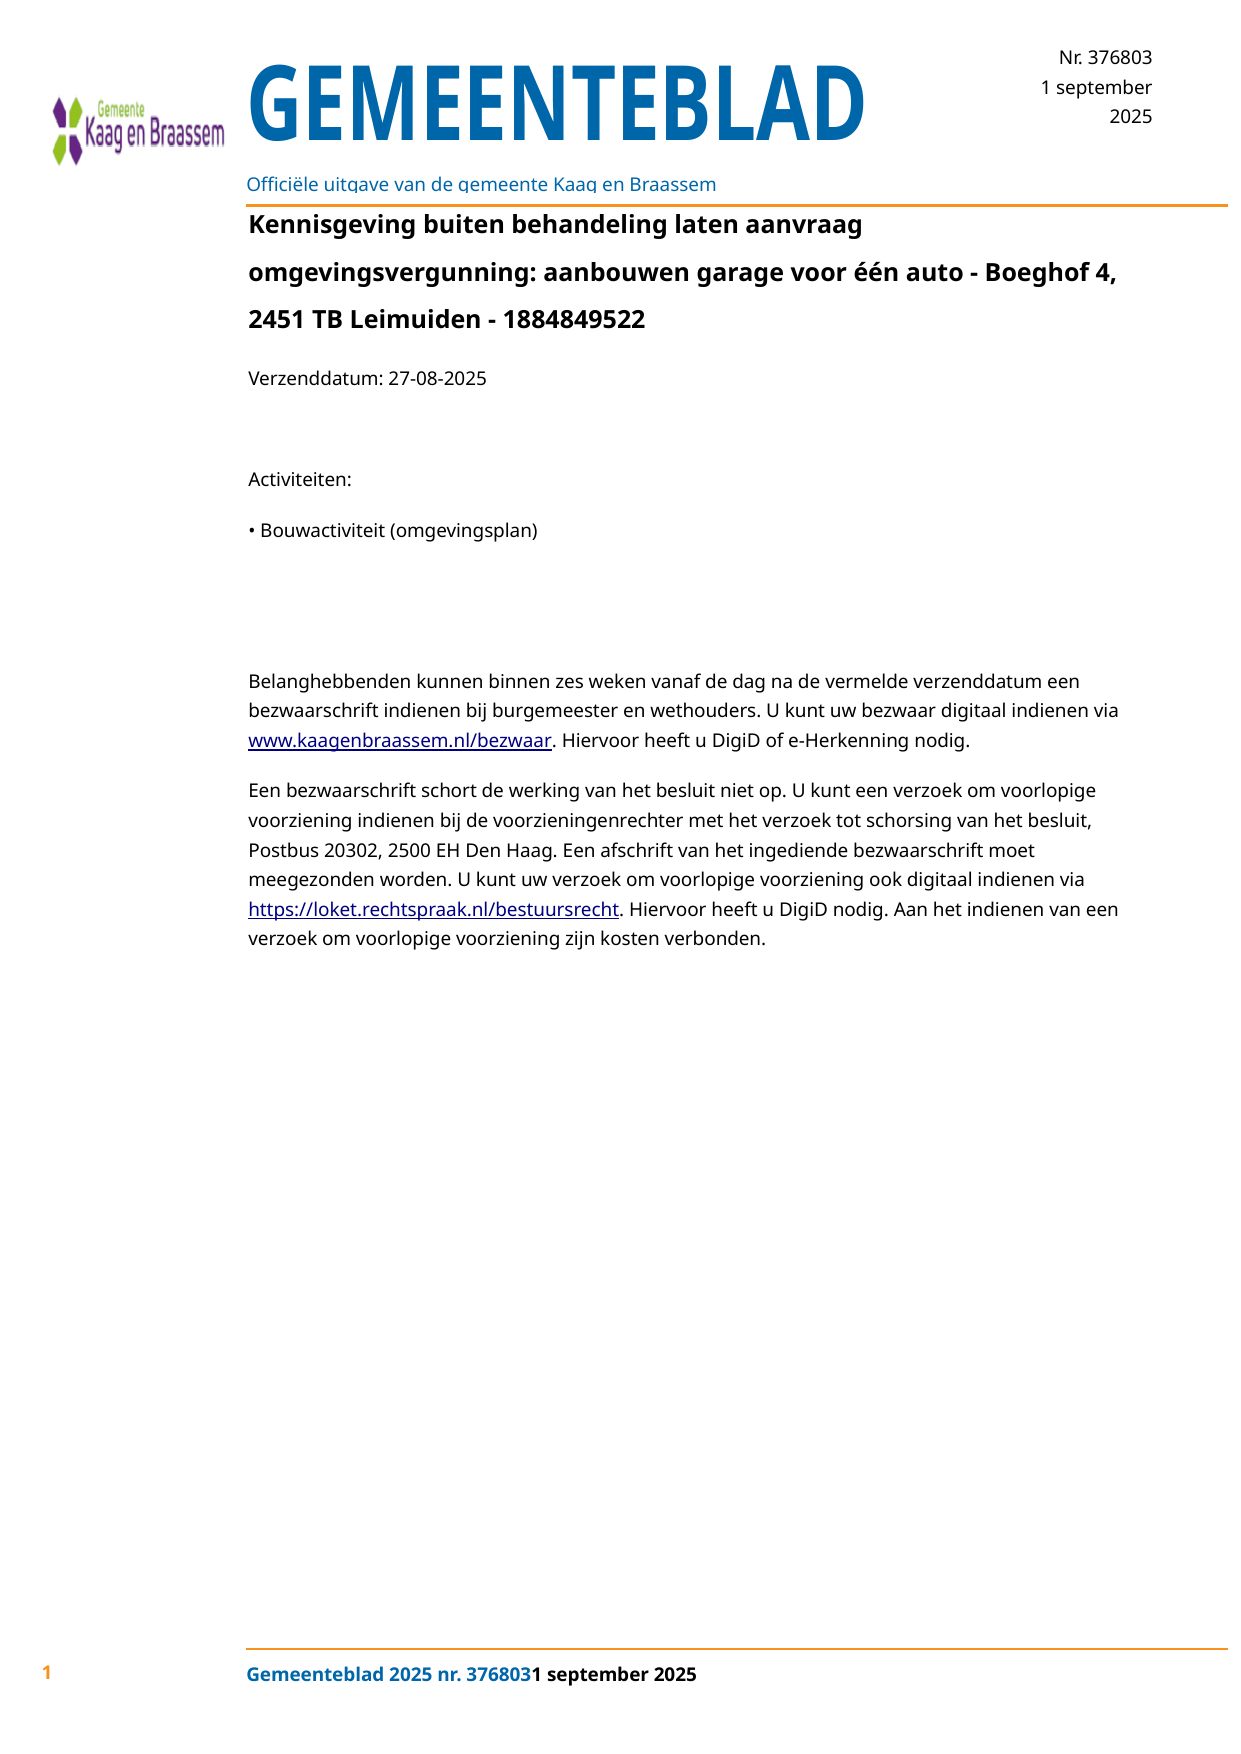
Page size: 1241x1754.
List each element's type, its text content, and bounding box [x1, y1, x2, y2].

text Verzenddatum: 27-08-2025 [248, 366, 1152, 391]
text Belanghebbenden kunnen binnen zes weken vanaf de dag na de vermelde verzenddatum een bezwaarschrift indienen bij burgemeester en wethouders. U kunt uw bezwaar digitaal indienen via www.kaagenbraassem.nl/bezwaar. Hiervoor heeft u DigiD of e-Herkenning nodig. [248, 668, 1152, 753]
text Kennisgeving buiten behandeling laten aanvraag omgevingsvergunning: aanbouwen garage voor één auto - Boeghof 4, 2451 TB Leimuiden - 1884849522 [248, 207, 1152, 336]
text • Bouwactiviteit (omgevingsplan) [248, 517, 1152, 542]
text Een bezwaarschrift schort de werking van het besluit niet op. U kunt een verzoek om voorlopige voorziening indienen bij de voorzieningenrechter met het verzoek tot schorsing van het besluit, Postbus 20302, 2500 EH Den Haag. Een afschrift van het ingediende bezwaarschrift moet meegezonden worden. U kunt uw verzoek om voorlopige voorziening ook digitaal indienen via https://loket.rechtspraak.nl/bestuursrecht. Hiervoor heeft u DigiD nodig. Aan het indienen van een verzoek om voorlopige voorziening zijn kosten verbonden. [248, 778, 1152, 951]
picture [41, 47, 231, 172]
text Activiteiten: [248, 466, 1152, 492]
